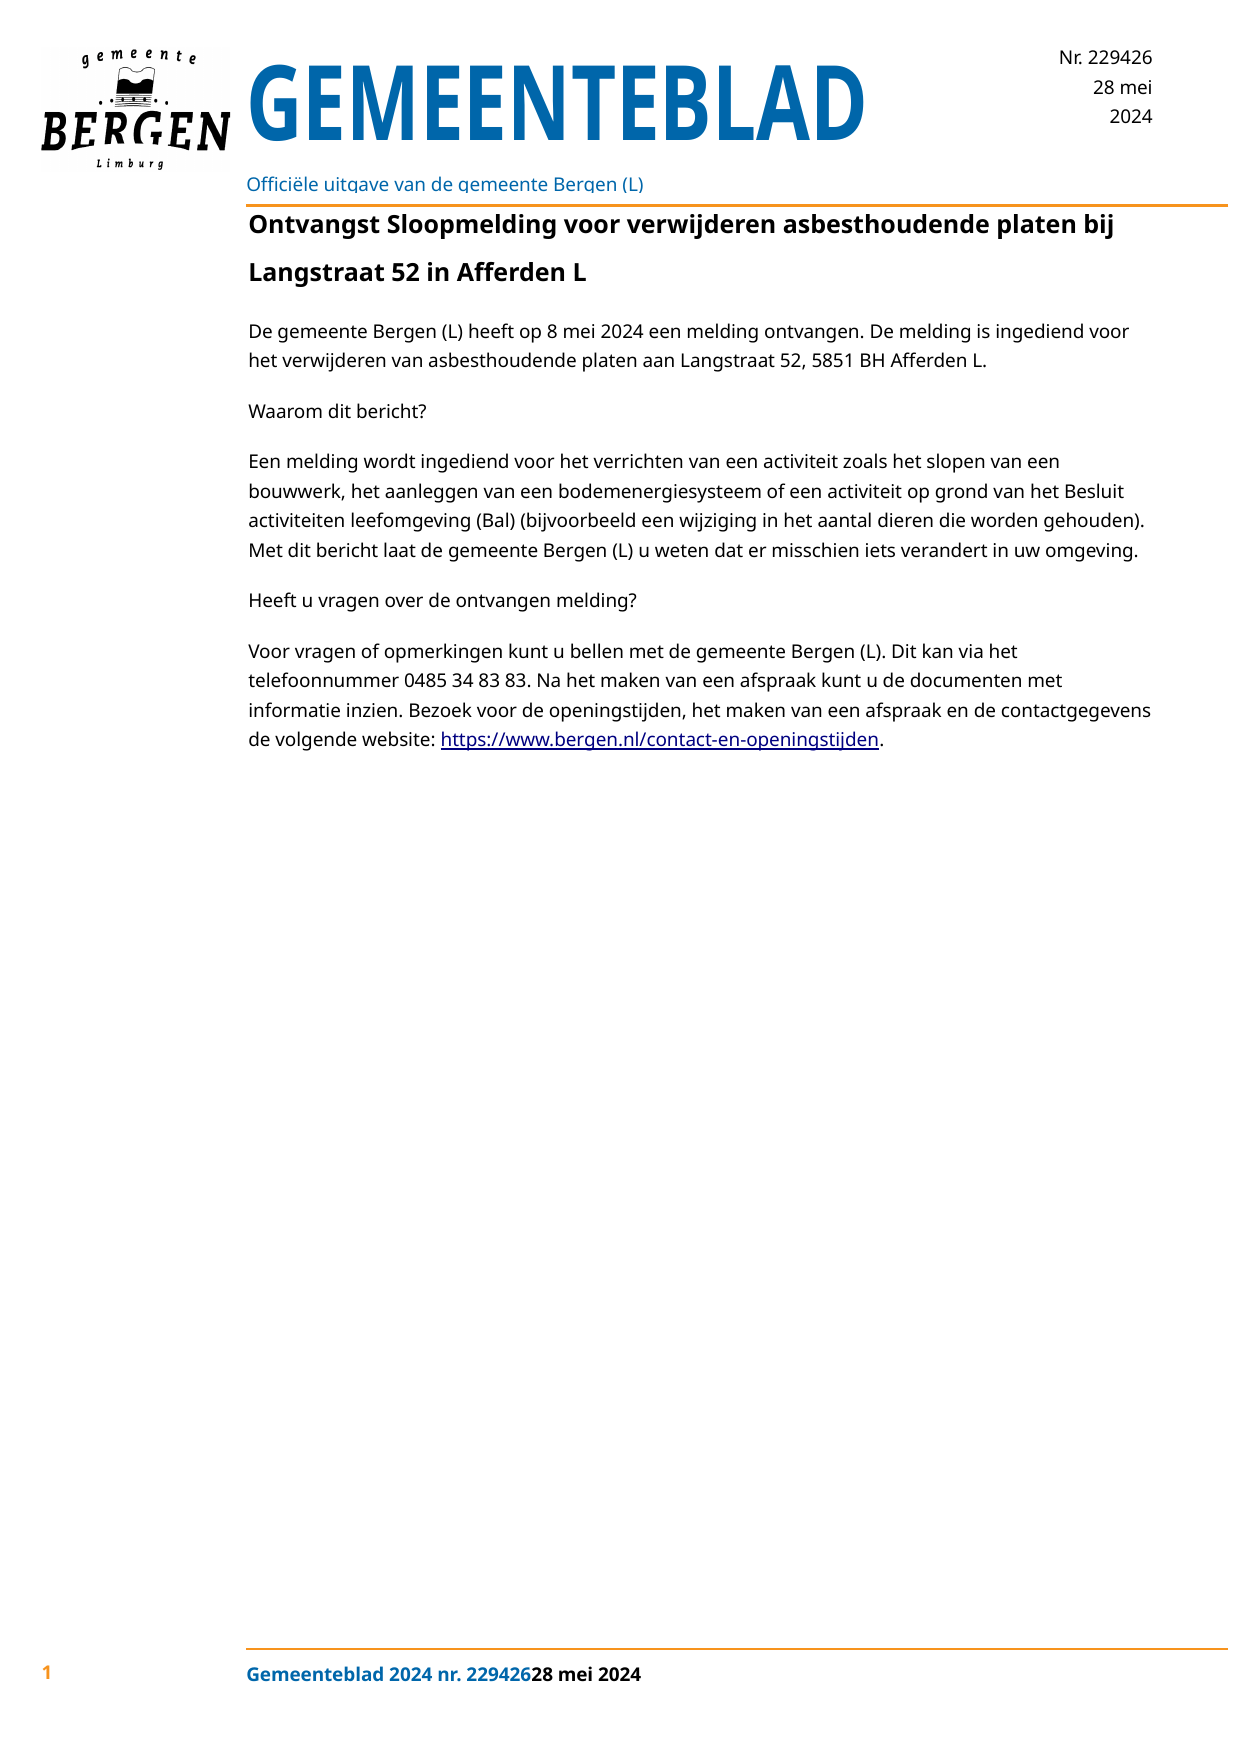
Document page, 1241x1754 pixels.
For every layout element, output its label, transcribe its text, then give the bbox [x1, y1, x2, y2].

picture [41, 47, 231, 172]
text De gemeente Bergen (L) heeft op 8 mei 2024 een melding ontvangen. De melding is ingediend voor het verwijderen van asbesthoudende platen aan Langstraat 52, 5851 BH Afferden L. [248, 318, 1152, 373]
text Heeft u vragen over de ontvangen melding? [248, 587, 1152, 613]
text Waarom dit bericht? [248, 398, 1152, 424]
text Voor vragen of opmerkingen kunt u bellen met de gemeente Bergen (L). Dit kan via het telefoonnummer 0485 34 83 83. Na het maken van een afspraak kunt u de documenten met informatie inzien. Bezoek voor de openingstijden, het maken van een afspraak en de contactgegevens de volgende website: https://www.bergen.nl/contact-en-openingstijden. [248, 638, 1152, 752]
text Een melding wordt ingediend voor het verrichten van een activiteit zoals het slopen van een bouwwerk, het aanleggen van een bodemenergiesysteem of een activiteit op grond van het Besluit activiteiten leefomgeving (Bal) (bijvoorbeeld een wijziging in het aantal dieren die worden gehouden). Met dit bericht laat de gemeente Bergen (L) u weten dat er misschien iets verandert in uw omgeving. [248, 448, 1152, 563]
text Ontvangst Sloopmelding voor verwijderen asbesthoudende platen bij Langstraat 52 in Afferden L [248, 207, 1152, 288]
